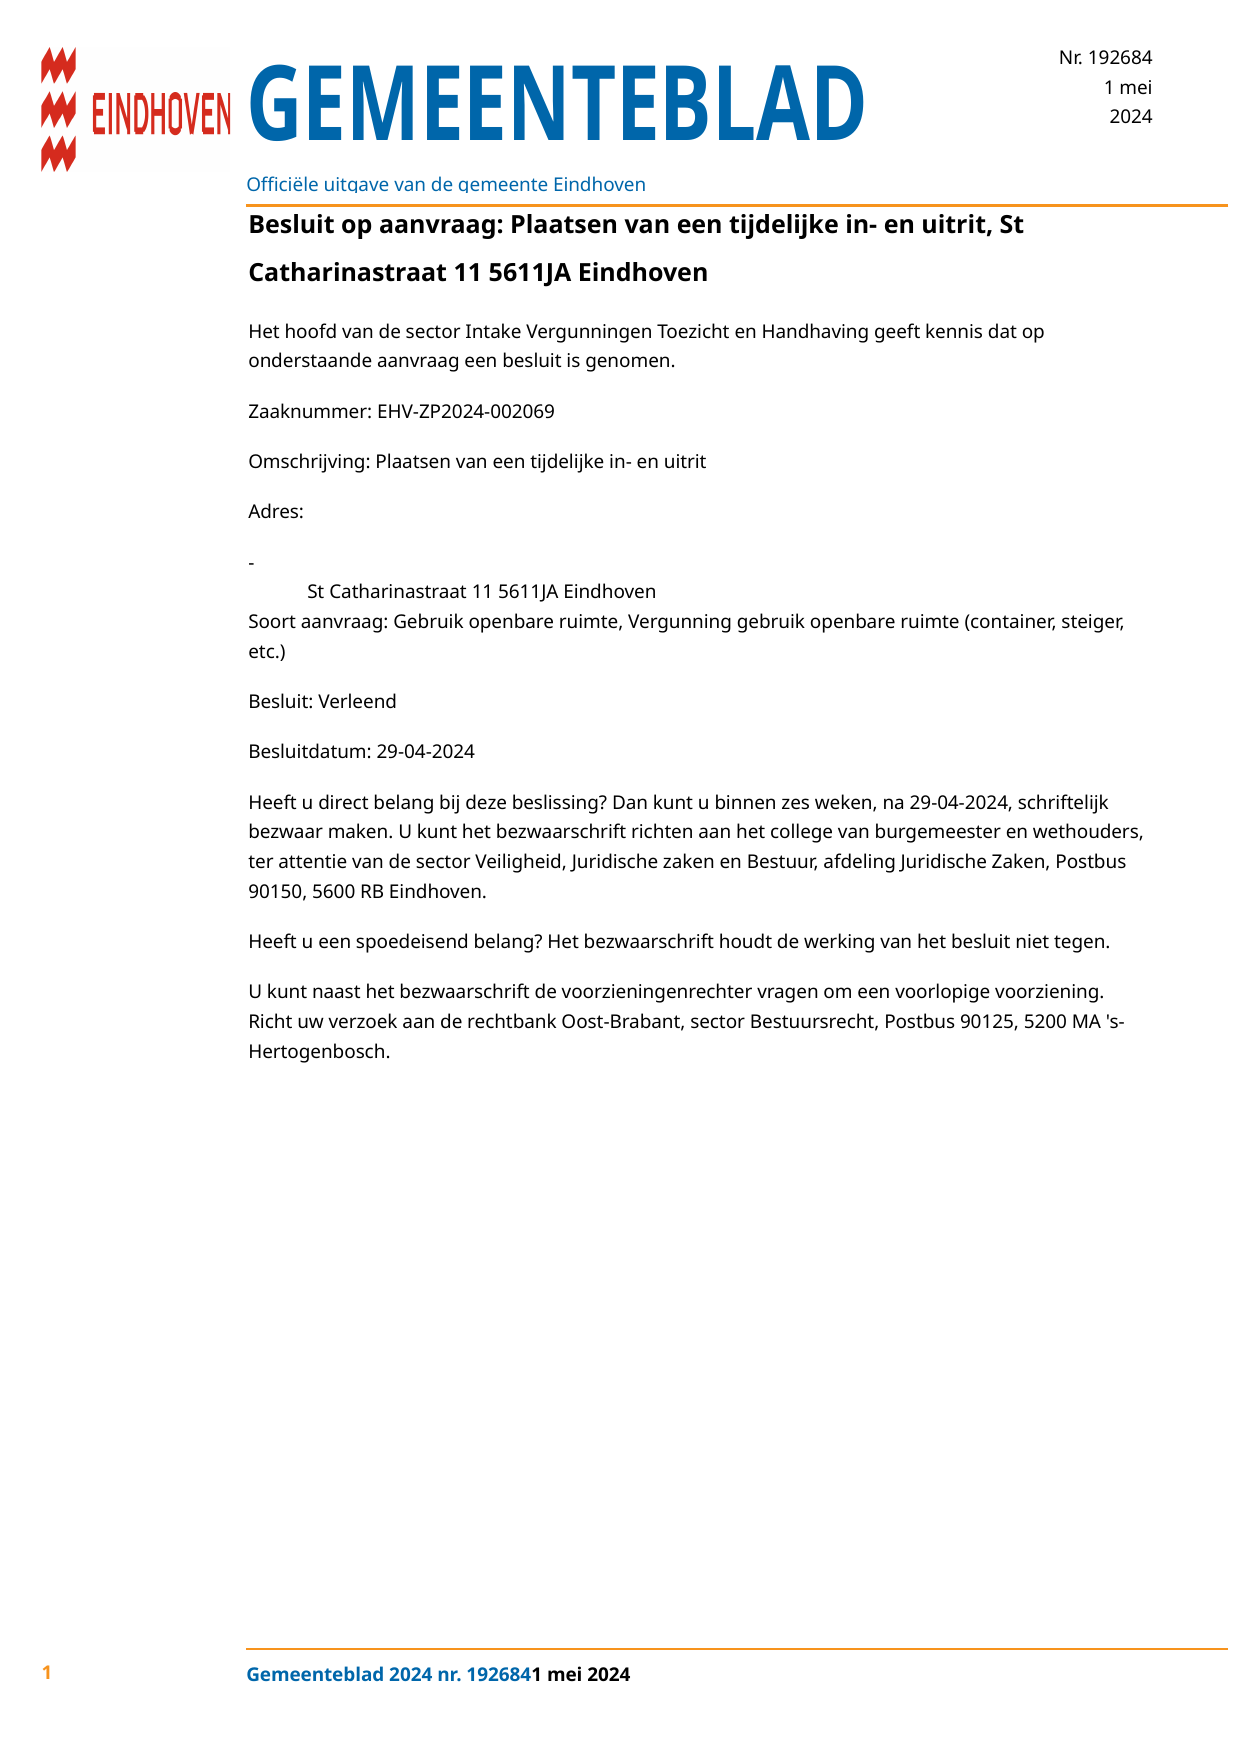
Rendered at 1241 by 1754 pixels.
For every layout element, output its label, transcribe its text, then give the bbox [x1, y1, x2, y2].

text Soort aanvraag: Gebruik openbare ruimte, Vergunning gebruik openbare ruimte (container, steiger, etc.) [248, 608, 1152, 664]
text U kunt naast het bezwaarschrift de voorzieningenrechter vragen om een voorlopige voorziening. Richt uw verzoek aan de rechtbank Oost-Brabant, sector Bestuursrecht, Postbus 90125, 5200 MA 's-Hertogenbosch. [248, 979, 1152, 1064]
picture [41, 47, 231, 172]
list St Catharinastraat 11 5611JA Eindhoven [248, 579, 1152, 604]
text Het hoofd van de sector Intake Vergunningen Toezicht en Handhaving geeft kennis dat op onderstaande aanvraag een besluit is genomen. [248, 318, 1152, 373]
text Heeft u een spoedeisend belang? Het bezwaarschrift houdt de werking van het besluit niet tegen. [248, 928, 1152, 954]
text Heeft u direct belang bij deze beslissing? Dan kunt u binnen zes weken, na 29-04-2024, schriftelijk bezwaar maken. U kunt het bezwaarschrift richten aan het college van burgemeester en wethouders, ter attentie van de sector Veiligheid, Juridische zaken en Bestuur, afdeling Juridische Zaken, Postbus 90150, 5600 RB Eindhoven. [248, 789, 1152, 904]
text Adres: [248, 499, 1152, 524]
text Besluitdatum: 29-04-2024 [248, 739, 1152, 764]
text Zaaknummer: EHV-ZP2024-002069 [248, 398, 1152, 424]
text Omschrijving: Plaatsen van een tijdelijke in- en uitrit [248, 448, 1152, 474]
text Besluit op aanvraag: Plaatsen van een tijdelijke in- en uitrit, St Catharinastraat 11 5611JA Eindhoven [248, 207, 1152, 288]
text Besluit: Verleend [248, 688, 1152, 714]
